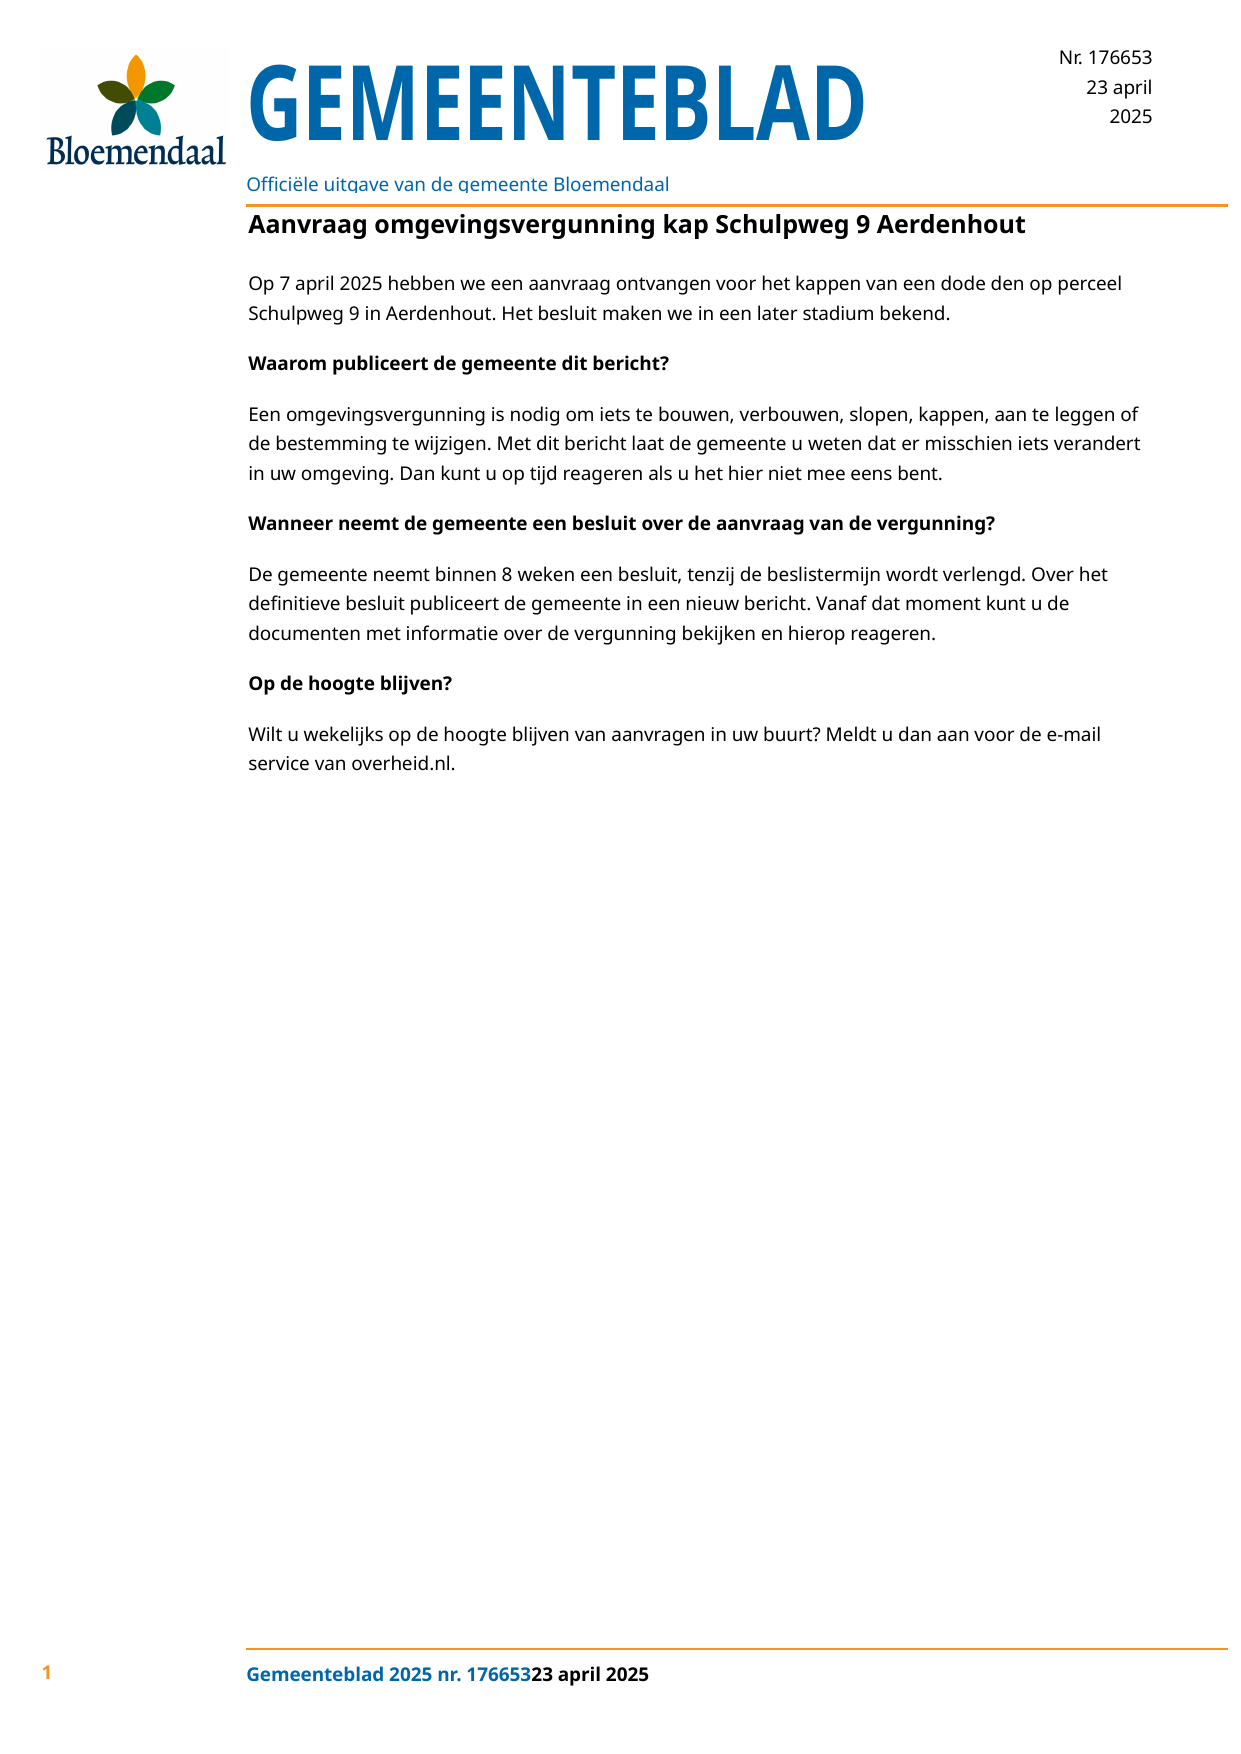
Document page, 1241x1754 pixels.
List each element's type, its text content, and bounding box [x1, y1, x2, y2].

text Wilt u wekelijks op de hoogte blijven van aanvragen in uw buurt? Meldt u dan aan voor de e-mail service van overheid.nl. [248, 721, 1152, 776]
text Een omgevingsvergunning is nodig om iets te bouwen, verbouwen, slopen, kappen, aan te leggen of de bestemming te wijzigen. Met dit bericht laat de gemeente u weten dat er misschien iets verandert in uw omgeving. Dan kunt u op tijd reageren als u het hier niet mee eens bent. [248, 401, 1152, 486]
picture [41, 47, 231, 172]
text Op 7 april 2025 hebben we een aanvraag ontvangen voor het kappen van een dode den op perceel Schulpweg 9 in Aerdenhout. Het besluit maken we in een later stadium bekend. [248, 270, 1152, 326]
text Wanneer neemt de gemeente een besluit over de aanvraag van de vergunning? [248, 510, 1152, 536]
text Op de hoogte blijven? [248, 670, 1152, 696]
text Waarom publiceert de gemeente dit bericht? [248, 350, 1152, 376]
text De gemeente neemt binnen 8 weken een besluit, tenzij de beslistermijn wordt verlengd. Over het definitieve besluit publiceert de gemeente in een nieuw bericht. Vanaf dat moment kunt u de documenten met informatie over de vergunning bekijken en hierop reageren. [248, 561, 1152, 646]
text Aanvraag omgevingsvergunning kap Schulpweg 9 Aerdenhout [248, 207, 1152, 241]
